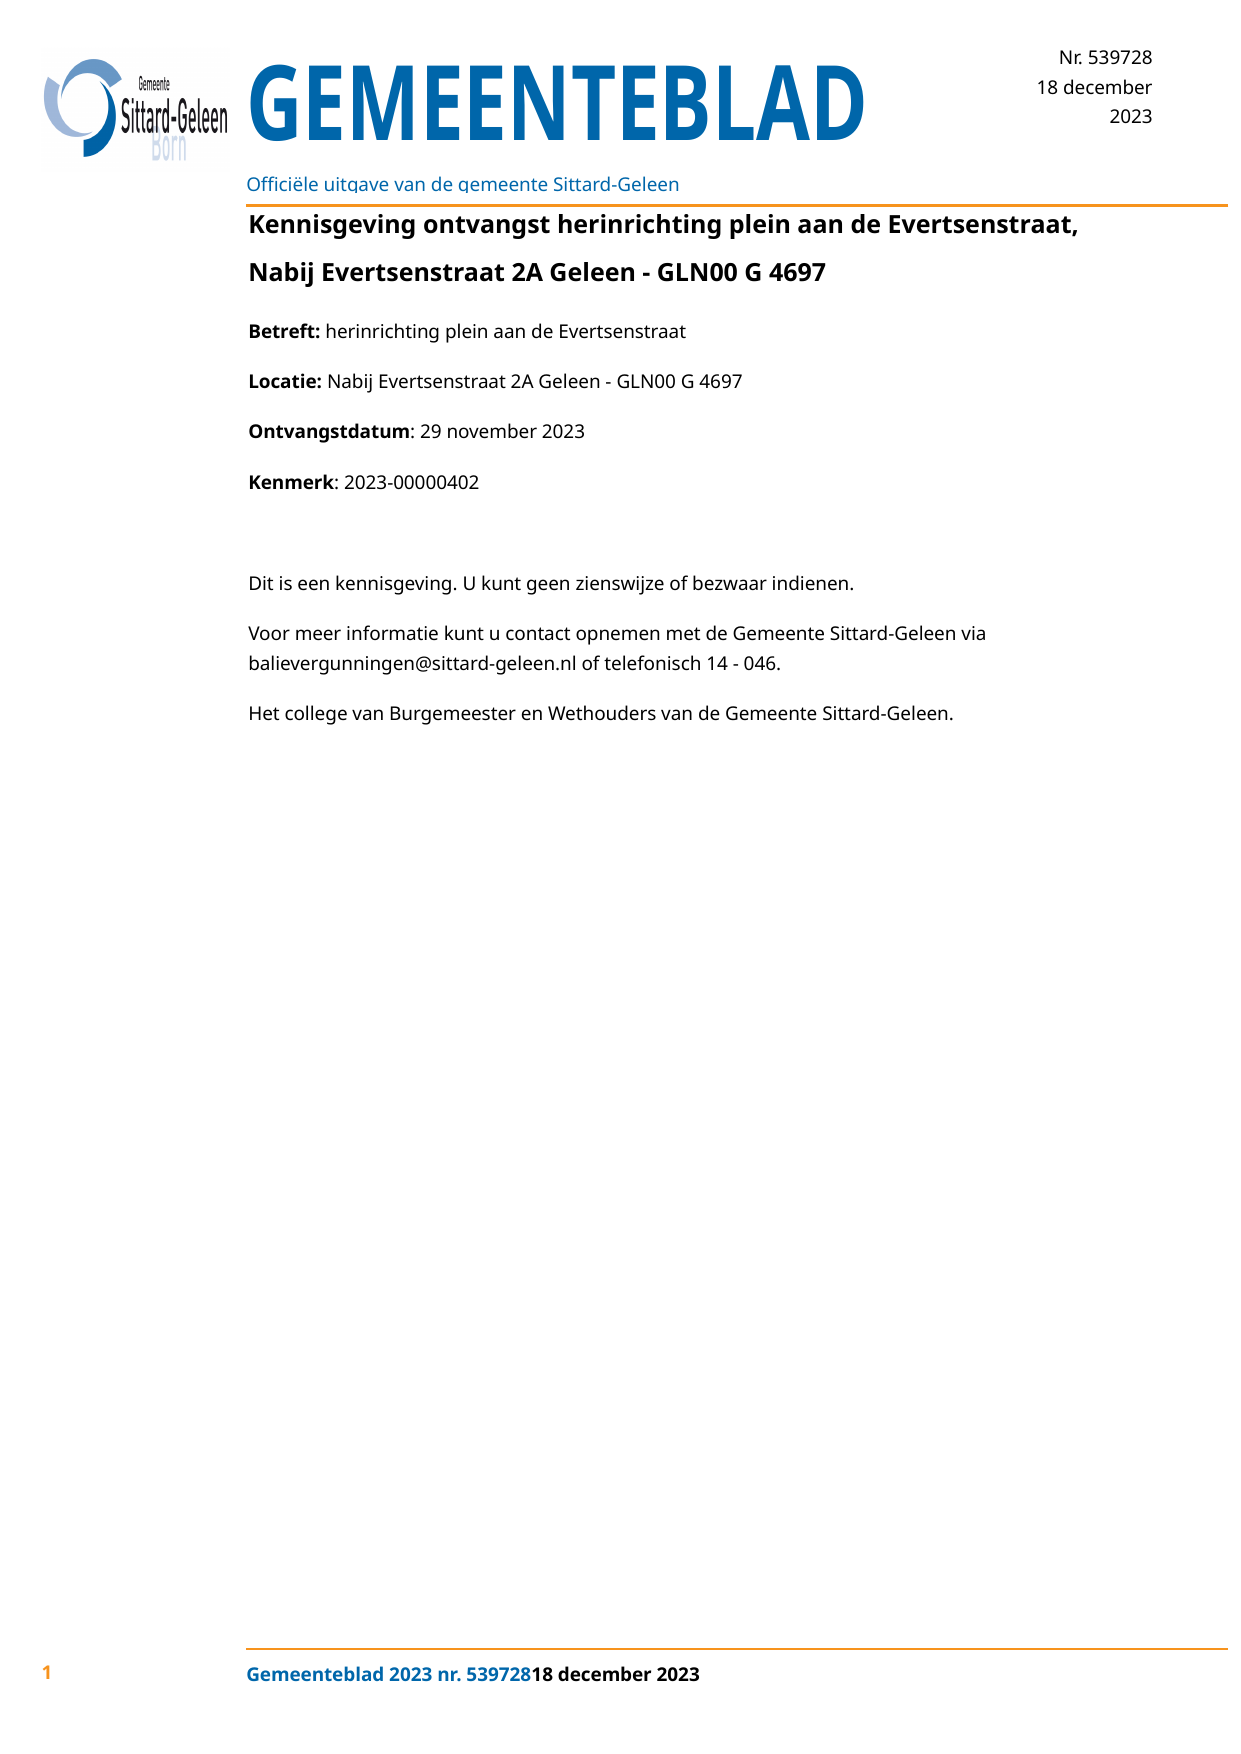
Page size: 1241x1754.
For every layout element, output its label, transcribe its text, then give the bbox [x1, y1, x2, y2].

text Kennisgeving ontvangst herinrichting plein aan de Evertsenstraat, Nabij Evertsenstraat 2A Geleen - GLN00 G 4697 [248, 207, 1152, 288]
text Dit is een kennisgeving. U kunt geen zienswijze of bezwaar indienen. [248, 570, 1152, 596]
text Betreft: herinrichting plein aan de Evertsenstraat [248, 318, 1152, 344]
text Locatie: Nabij Evertsenstraat 2A Geleen - GLN00 G 4697 [248, 368, 1152, 394]
picture [41, 47, 231, 172]
text Het college van Burgemeester en Wethouders van de Gemeente Sittard-Geleen. [248, 700, 1152, 726]
text Ontvangstdatum: 29 november 2023 [248, 419, 1152, 444]
text Voor meer informatie kunt u contact opnemen met de Gemeente Sittard-Geleen via balievergunningen@sittard-geleen.nl of telefonisch 14 - 046. [248, 620, 1152, 676]
text Kenmerk: 2023-00000402 [248, 469, 1152, 495]
